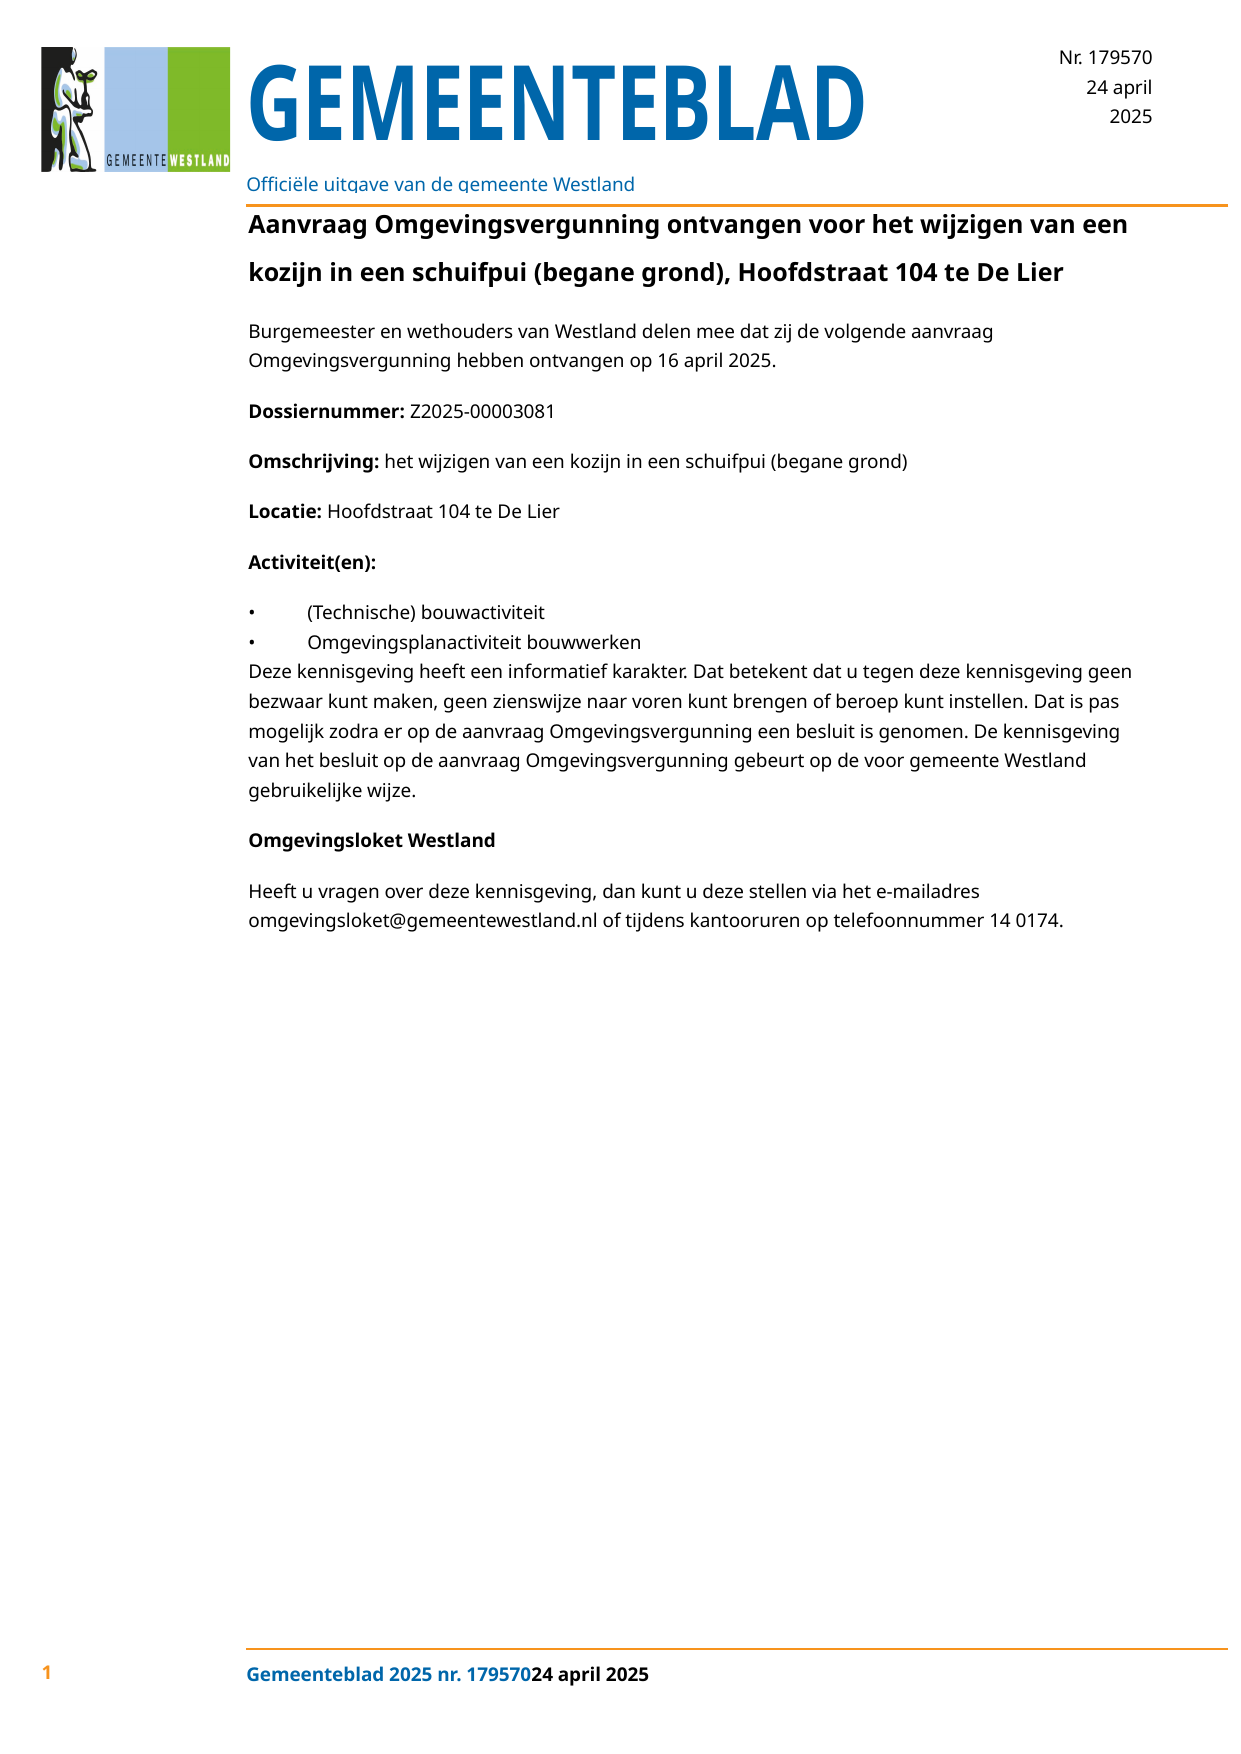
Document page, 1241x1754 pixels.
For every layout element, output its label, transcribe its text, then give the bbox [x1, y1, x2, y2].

list (Technische) bouwactiviteit [248, 599, 1152, 625]
text Heeft u vragen over deze kennisgeving, dan kunt u deze stellen via het e-mailadres omgevingsloket@gemeentewestland.nl of tijdens kantooruren op telefoonnummer 14 0174. [248, 878, 1152, 933]
text Burgemeester en wethouders van Westland delen mee dat zij de volgende aanvraag Omgevingsvergunning hebben ontvangen op 16 april 2025. [248, 318, 1152, 373]
text Aanvraag Omgevingsvergunning ontvangen voor het wijzigen van een kozijn in een schuifpui (begane grond), Hoofdstraat 104 te De Lier [248, 207, 1152, 288]
text Activiteit(en): [248, 549, 1152, 575]
text Dossiernummer: Z2025-00003081 [248, 398, 1152, 424]
text Locatie: Hoofdstraat 104 te De Lier [248, 499, 1152, 524]
text Omschrijving: het wijzigen van een kozijn in een schuifpui (begane grond) [248, 448, 1152, 474]
text Omgevingsloket Westland [248, 827, 1152, 853]
picture [41, 47, 231, 172]
text Deze kennisgeving heeft een informatief karakter. Dat betekent dat u tegen deze kennisgeving geen bezwaar kunt maken, geen zienswijze naar voren kunt brengen of beroep kunt instellen. Dat is pas mogelijk zodra er op de aanvraag Omgevingsvergunning een besluit is genomen. De kennisgeving van het besluit op de aanvraag Omgevingsvergunning gebeurt op de voor gemeente Westland gebruikelijke wijze. [248, 659, 1152, 803]
list Omgevingsplanactiviteit bouwwerken [248, 629, 1152, 655]
